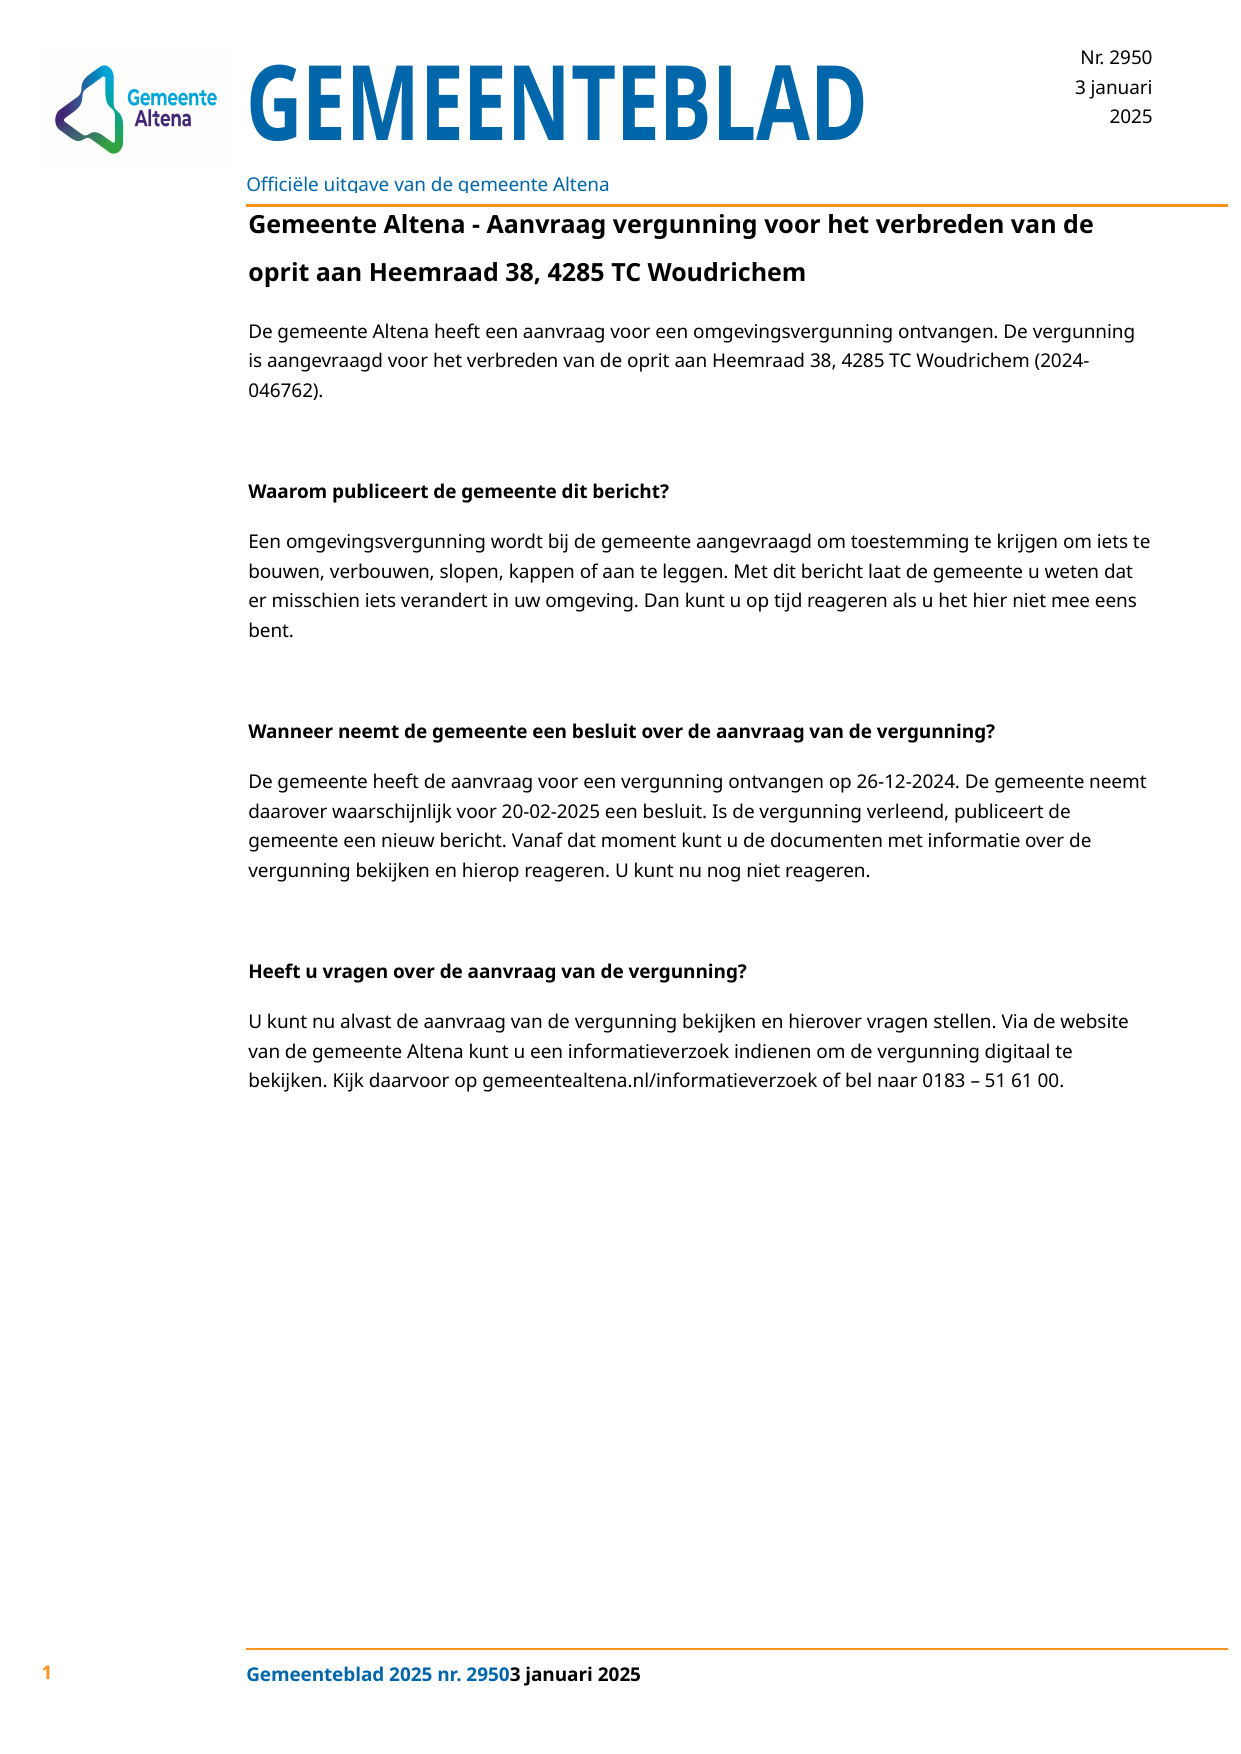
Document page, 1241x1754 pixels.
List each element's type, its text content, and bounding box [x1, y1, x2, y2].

text Wanneer neemt de gemeente een besluit over de aanvraag van de vergunning? [248, 718, 1152, 744]
text De gemeente Altena heeft een aanvraag voor een omgevingsvergunning ontvangen. De vergunning is aangevraagd voor het verbreden van de oprit aan Heemraad 38, 4285 TC Woudrichem (2024-046762). [248, 318, 1152, 403]
text Heeft u vragen over de aanvraag van de vergunning? [248, 958, 1152, 984]
text U kunt nu alvast de aanvraag van de vergunning bekijken en hierover vragen stellen. Via de website van de gemeente Altena kunt u een informatieverzoek indienen om de vergunning digitaal te bekijken. Kijk daarvoor op gemeentealtena.nl/informatieverzoek of bel naar 0183 – 51 61 00. [248, 1008, 1152, 1093]
text Gemeente Altena - Aanvraag vergunning voor het verbreden van de oprit aan Heemraad 38, 4285 TC Woudrichem [248, 207, 1152, 288]
text De gemeente heeft de aanvraag voor een vergunning ontvangen op 26-12-2024. De gemeente neemt daarover waarschijnlijk voor 20-02-2025 een besluit. Is de vergunning verleend, publiceert de gemeente een nieuw bericht. Vanaf dat moment kunt u de documenten met informatie over de vergunning bekijken en hierop reageren. U kunt nu nog niet reageren. [248, 768, 1152, 883]
text Een omgevingsvergunning wordt bij de gemeente aangevraagd om toestemming te krijgen om iets te bouwen, verbouwen, slopen, kappen of aan te leggen. Met dit bericht laat de gemeente u weten dat er misschien iets verandert in uw omgeving. Dan kunt u op tijd reageren als u het hier niet mee eens bent. [248, 528, 1152, 643]
picture [41, 47, 231, 172]
text Waarom publiceert de gemeente dit bericht? [248, 478, 1152, 504]
